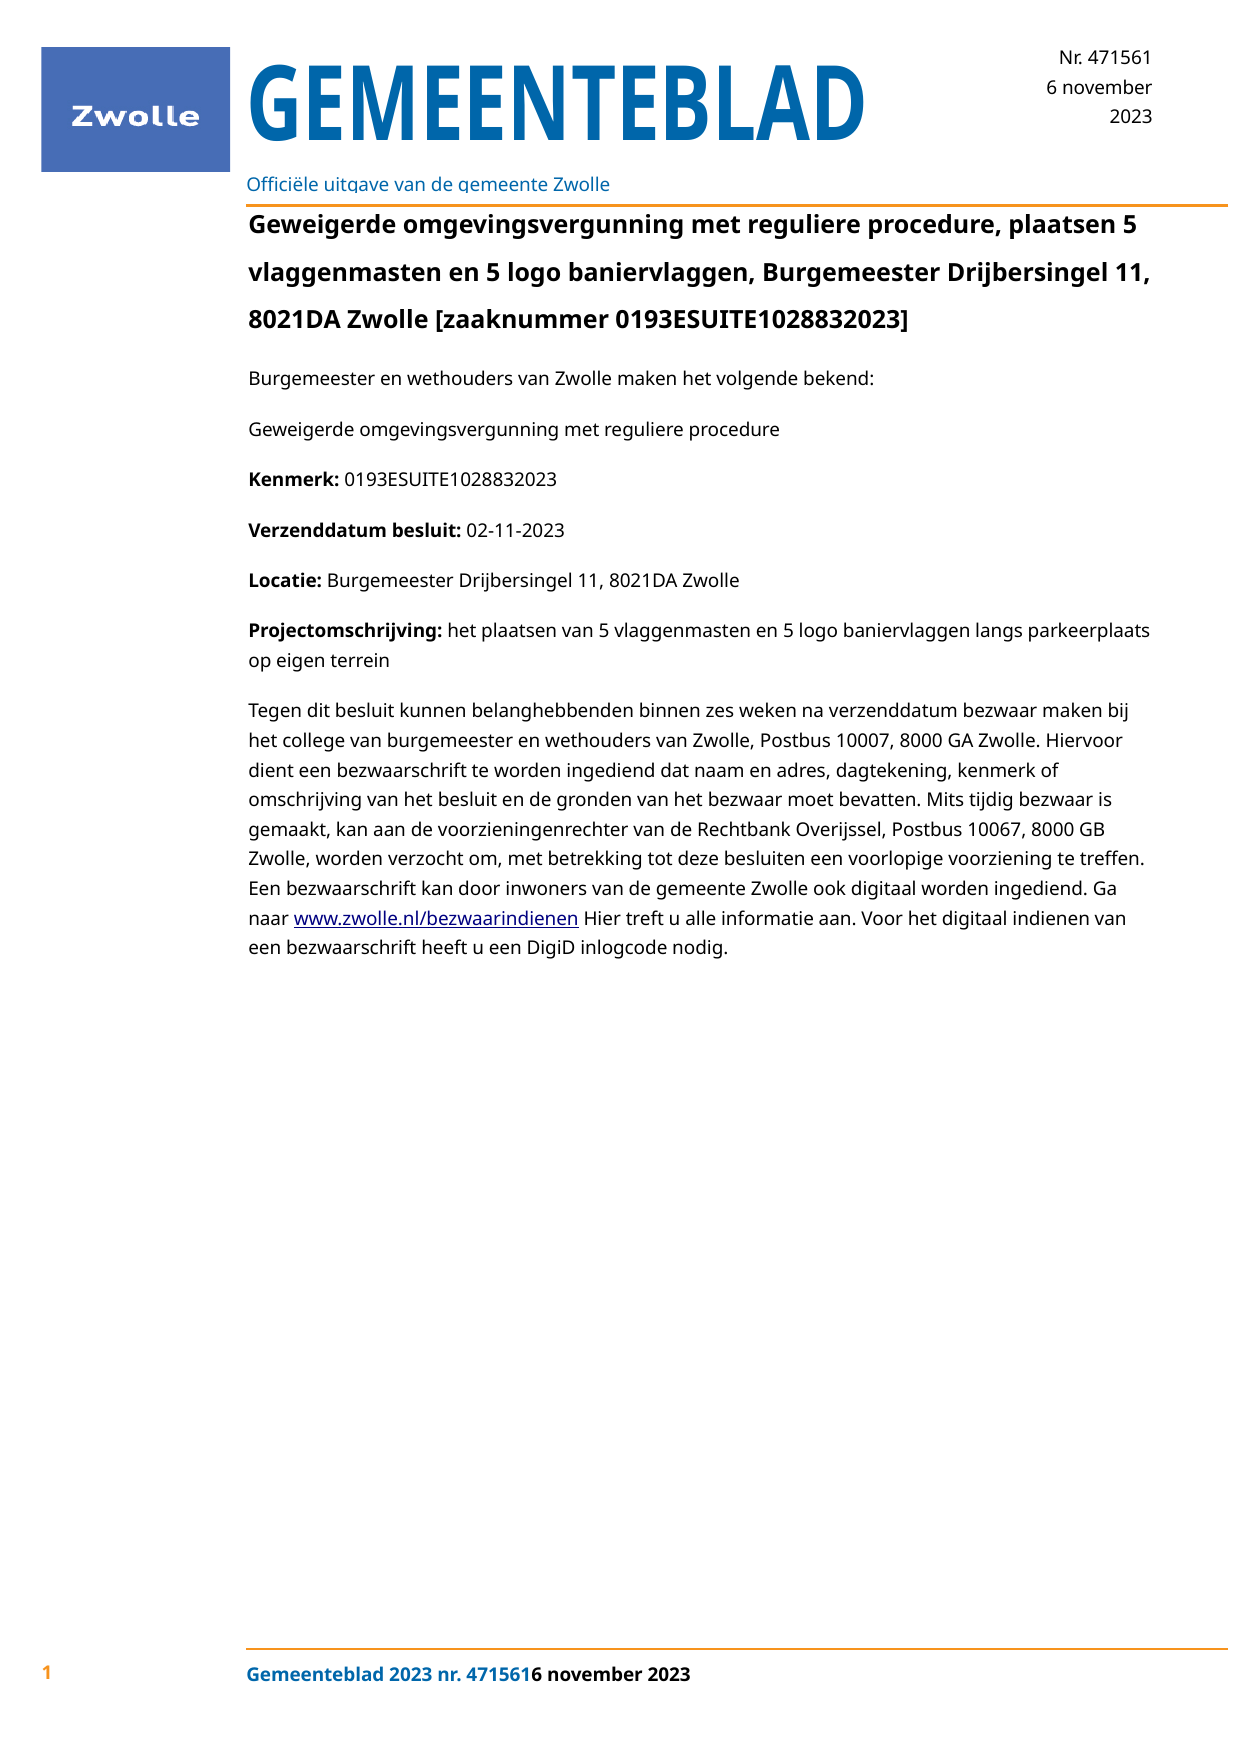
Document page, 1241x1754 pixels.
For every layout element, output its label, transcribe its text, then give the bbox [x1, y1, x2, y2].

text Projectomschrijving: het plaatsen van 5 vlaggenmasten en 5 logo baniervlaggen langs parkeerplaats op eigen terrein [248, 618, 1152, 673]
text Burgemeester en wethouders van Zwolle maken het volgende bekend: [248, 366, 1152, 391]
text Locatie: Burgemeester Drijbersingel 11, 8021DA Zwolle [248, 567, 1152, 593]
text Geweigerde omgevingsvergunning met reguliere procedure, plaatsen 5 vlaggenmasten en 5 logo baniervlaggen, Burgemeester Drijbersingel 11, 8021DA Zwolle [zaaknummer 0193ESUITE1028832023] [248, 207, 1152, 336]
text Geweigerde omgevingsvergunning met reguliere procedure [248, 416, 1152, 442]
text Verzenddatum besluit: 02-11-2023 [248, 517, 1152, 542]
picture [41, 47, 231, 172]
text Kenmerk: 0193ESUITE1028832023 [248, 466, 1152, 492]
text Tegen dit besluit kunnen belanghebbenden binnen zes weken na verzenddatum bezwaar maken bij het college van burgemeester en wethouders van Zwolle, Postbus 10007, 8000 GA Zwolle. Hiervoor dient een bezwaarschrift te worden ingediend dat naam en adres, dagtekening, kenmerk of omschrijving van het besluit en de gronden van het bezwaar moet bevatten. Mits tijdig bezwaar is gemaakt, kan aan de voorzieningenrechter van de Rechtbank Overijssel, Postbus 10067, 8000 GB Zwolle, worden verzocht om, met betrekking tot deze besluiten een voorlopige voorziening te treffen. Een bezwaarschrift kan door inwoners van de gemeente Zwolle ook digitaal worden ingediend. Ga naar www.zwolle.nl/bezwaarindienen Hier treft u alle informatie aan. Voor het digitaal indienen van een bezwaarschrift heeft u een DigiD inlogcode nodig. [248, 698, 1152, 960]
